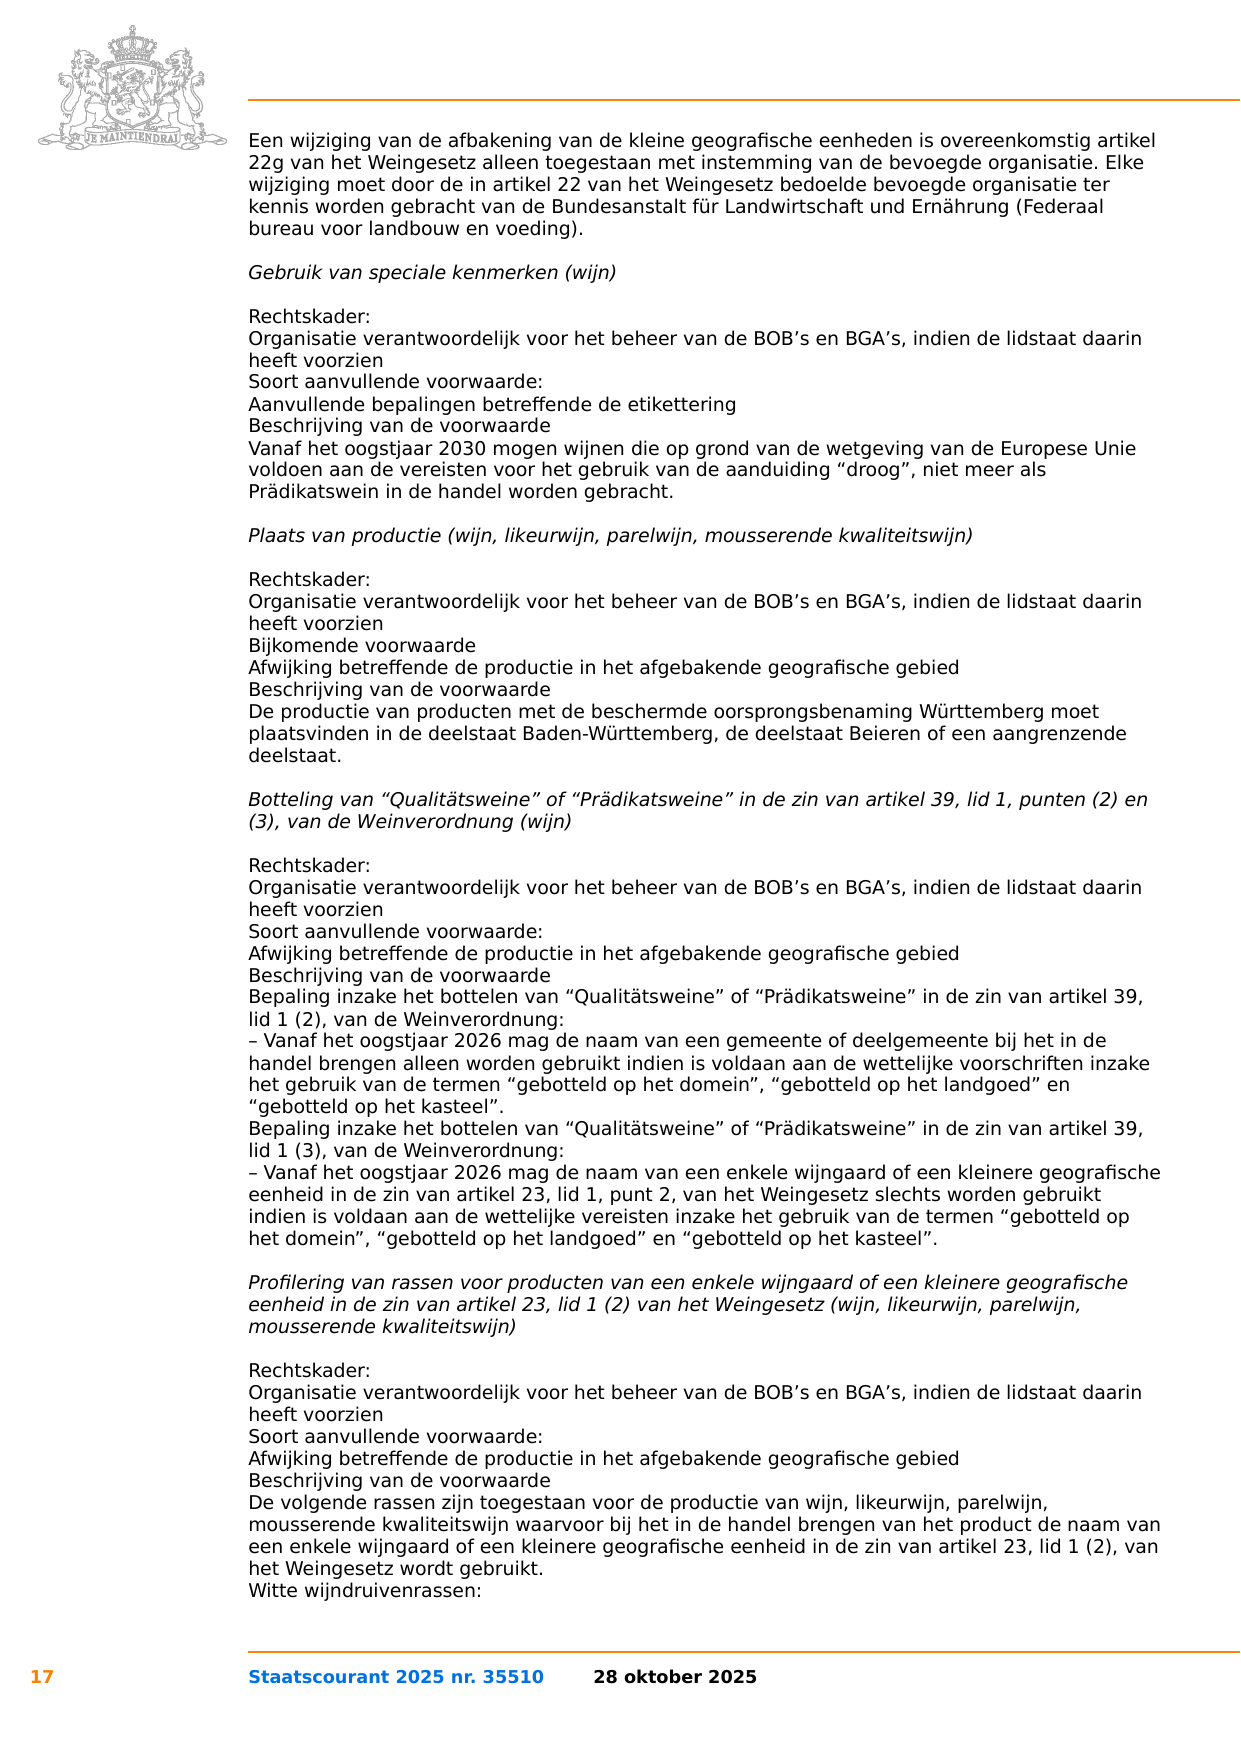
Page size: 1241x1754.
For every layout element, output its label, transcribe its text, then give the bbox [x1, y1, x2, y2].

text Beschrijving van de voorwaarde [248, 679, 1163, 701]
text Beschrijving van de voorwaarde [248, 964, 1163, 986]
picture [38, 25, 227, 150]
text Bijkomende voorwaarde [248, 635, 1163, 657]
text Rechtskader: [248, 854, 1163, 877]
text De volgende rassen zijn toegestaan voor de productie van wijn, likeurwijn, parelwijn, mousserende kwaliteitswijn waarvoor bij het in de handel brengen van het product de naam van een enkele wijngaard of een kleinere geografische eenheid in de zin van artikel 23, lid 1 (2), van het Weingesetz wordt gebruikt. [248, 1492, 1163, 1580]
text Afwijking betreffende de productie in het afgebakende geografische gebied [248, 1448, 1163, 1470]
subtitle Gebruik van speciale kenmerken (wijn) [248, 262, 1163, 284]
text Organisatie verantwoordelijk voor het beheer van de BOB’s en BGA’s, indien de lidstaat daarin heeft voorzien [248, 877, 1163, 921]
text Bepaling inzake het bottelen van “Qualitätsweine” of “Prädikatsweine” in de zin van artikel 39, lid 1 (2), van de Weinverordnung: [248, 986, 1163, 1030]
text Organisatie verantwoordelijk voor het beheer van de BOB’s en BGA’s, indien de lidstaat daarin heeft voorzien [248, 591, 1163, 635]
subtitle Profilering van rassen voor producten van een enkele wijngaard of een kleinere geografische eenheid in de zin van artikel 23, lid 1 (2) van het Weingesetz (wijn, likeurwijn, parelwijn, mousserende kwaliteitswijn) [248, 1272, 1163, 1338]
text Aanvullende bepalingen betreffende de etikettering [248, 393, 1163, 415]
text De productie van producten met de beschermde oorsprongsbenaming Württemberg moet plaatsvinden in de deelstaat Baden-Württemberg, de deelstaat Beieren of een aangrenzende deelstaat. [248, 701, 1163, 767]
text Soort aanvullende voorwaarde: [248, 921, 1163, 942]
text Afwijking betreffende de productie in het afgebakende geografische gebied [248, 942, 1163, 964]
text Soort aanvullende voorwaarde: [248, 1426, 1163, 1448]
text Rechtskader: [248, 1360, 1163, 1382]
text Rechtskader: [248, 306, 1163, 327]
text Bepaling inzake het bottelen van “Qualitätsweine” of “Prädikatsweine” in de zin van artikel 39, lid 1 (3), van de Weinverordnung: [248, 1118, 1163, 1162]
text Afwijking betreffende de productie in het afgebakende geografische gebied [248, 657, 1163, 679]
text Beschrijving van de voorwaarde [248, 415, 1163, 437]
text Een wijziging van de afbakening van de kleine geografische eenheden is overeenkomstig artikel 22g van het Weingesetz alleen toegestaan met instemming van de bevoegde organisatie. Elke wijziging moet door de in artikel 22 van het Weingesetz bedoelde bevoegde organisatie ter kennis worden gebracht van de Bundesanstalt für Landwirtschaft und Ernährung (Federaal bureau voor landbouw en voeding). [248, 130, 1163, 240]
text – Vanaf het oogstjaar 2026 mag de naam van een enkele wijngaard of een kleinere geografische eenheid in de zin van artikel 23, lid 1, punt 2, van het Weingesetz slechts worden gebruikt indien is voldaan aan de wettelijke vereisten inzake het gebruik van de termen “gebotteld op het domein”, “gebotteld op het landgoed” en “gebotteld op het kasteel”. [248, 1162, 1163, 1250]
subtitle Botteling van “Qualitätsweine” of “Prädikatsweine” in de zin van artikel 39, lid 1, punten (2) en (3), van de Weinverordnung (wijn) [248, 789, 1163, 833]
text Organisatie verantwoordelijk voor het beheer van de BOB’s en BGA’s, indien de lidstaat daarin heeft voorzien [248, 327, 1163, 371]
text – Vanaf het oogstjaar 2026 mag de naam van een gemeente of deelgemeente bij het in de handel brengen alleen worden gebruikt indien is voldaan aan de wettelijke voorschriften inzake het gebruik van de termen “gebotteld op het domein”, “gebotteld op het landgoed” en “gebotteld op het kasteel”. [248, 1030, 1163, 1118]
text Witte wijndruivenrassen: [248, 1580, 1163, 1602]
text Organisatie verantwoordelijk voor het beheer van de BOB’s en BGA’s, indien de lidstaat daarin heeft voorzien [248, 1382, 1163, 1426]
text Soort aanvullende voorwaarde: [248, 371, 1163, 393]
subtitle Plaats van productie (wijn, likeurwijn, parelwijn, mousserende kwaliteitswijn) [248, 525, 1163, 547]
text Beschrijving van de voorwaarde [248, 1470, 1163, 1492]
text Rechtskader: [248, 569, 1163, 591]
text Vanaf het oogstjaar 2030 mogen wijnen die op grond van de wetgeving van de Europese Unie voldoen aan de vereisten voor het gebruik van de aanduiding “droog”, niet meer als Prädikatswein in de handel worden gebracht. [248, 437, 1163, 503]
